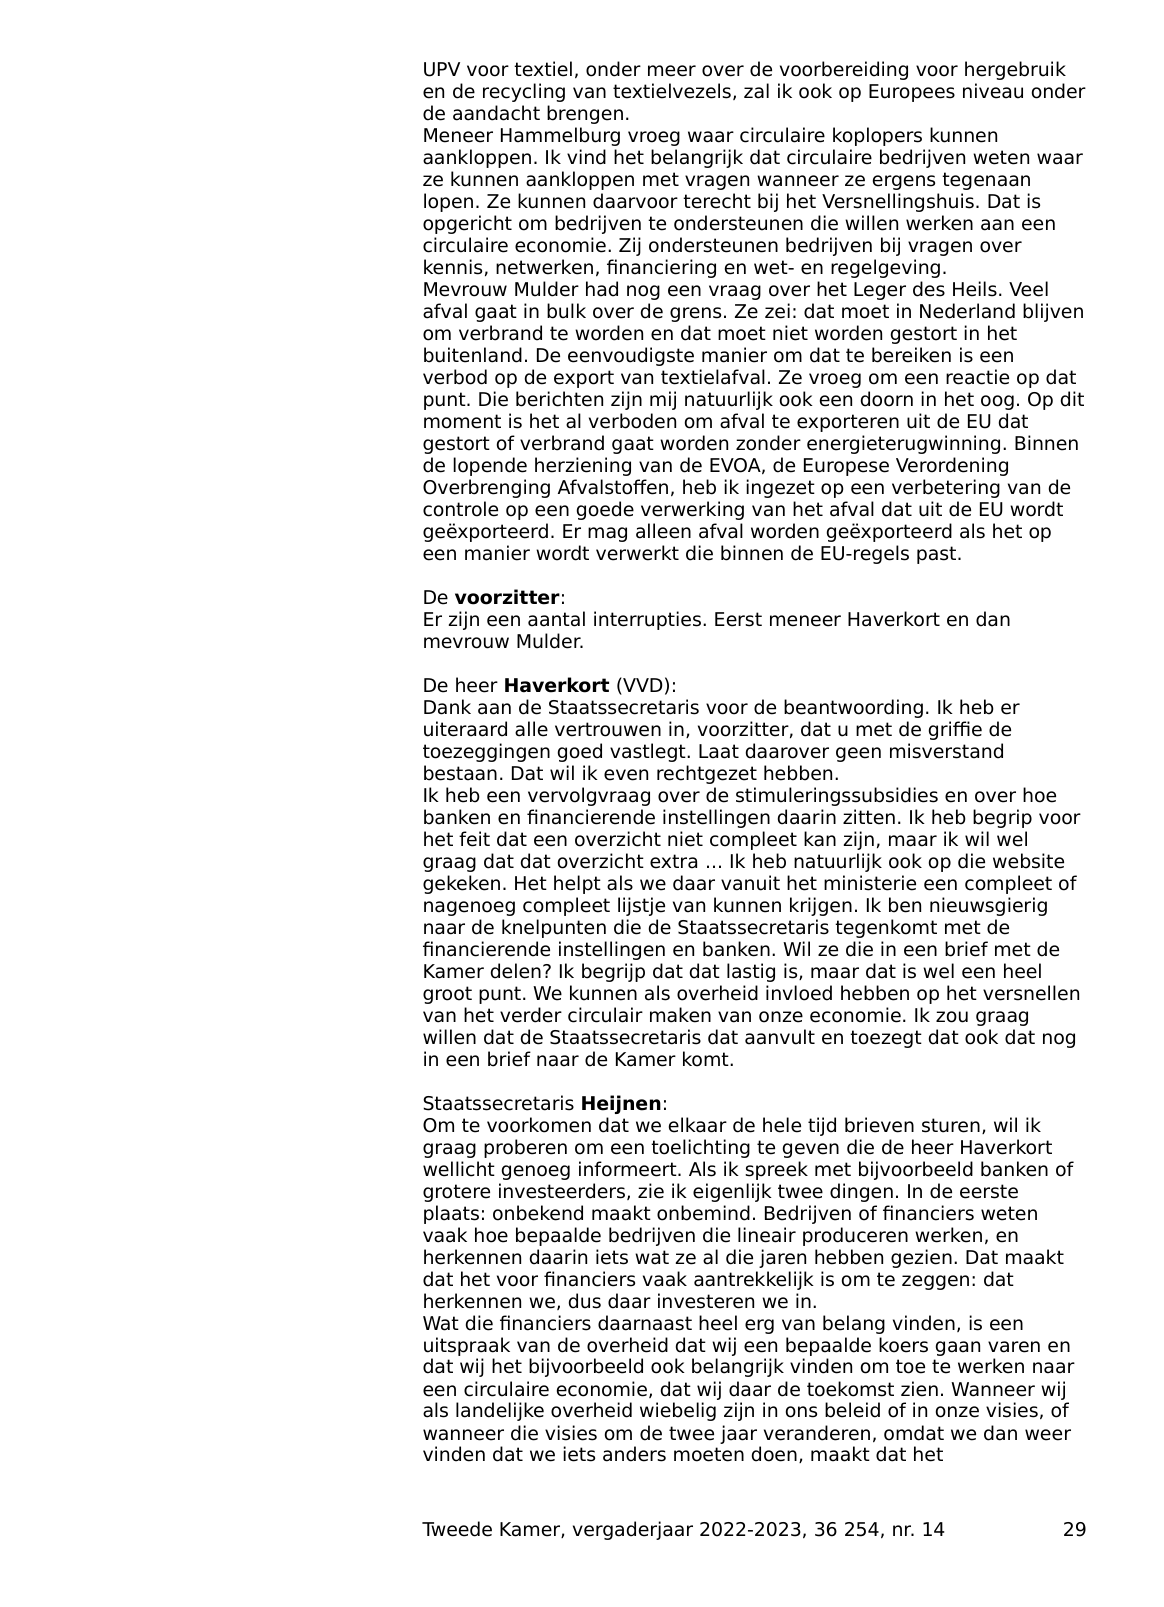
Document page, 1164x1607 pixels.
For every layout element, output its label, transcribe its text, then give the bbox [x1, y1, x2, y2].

text De heer Haverkort (VVD): [422, 675, 1087, 697]
text Om te voorkomen dat we elkaar de hele tijd brieven sturen, wil ik graag proberen om een toelichting te geven die de heer Haverkort wellicht genoeg informeert. Als ik spreek met bijvoorbeeld banken of grotere investeerders, zie ik eigenlijk twee dingen. In de eerste plaats: onbekend maakt onbemind. Bedrijven of financiers weten vaak hoe bepaalde bedrijven die lineair produceren werken, en herkennen daarin iets wat ze al die jaren hebben gezien. Dat maakt dat het voor financiers vaak aantrekkelijk is om te zeggen: dat herkennen we, dus daar investeren we in. [422, 1115, 1087, 1312]
text Mevrouw Mulder had nog een vraag over het Leger des Heils. Veel afval gaat in bulk over de grens. Ze zei: dat moet in Nederland blijven om verbrand te worden en dat moet niet worden gestort in het buitenland. De eenvoudigste manier om dat te bereiken is een verbod op de export van textielafval. Ze vroeg om een reactie op dat punt. Die berichten zijn mij natuurlijk ook een doorn in het oog. Op dit moment is het al verboden om afval te exporteren uit de EU dat gestort of verbrand gaat worden zonder energieterugwinning. Binnen de lopende herziening van de EVOA, de Europese Verordening Overbrenging Afvalstoffen, heb ik ingezet op een verbetering van de controle op een goede verwerking van het afval dat uit de EU wordt geëxporteerd. Er mag alleen afval worden geëxporteerd als het op een manier wordt verwerkt die binnen de EU-regels past. [422, 279, 1087, 564]
text Dank aan de Staatssecretaris voor de beantwoording. Ik heb er uiteraard alle vertrouwen in, voorzitter, dat u met de griffie de toezeggingen goed vastlegt. Laat daarover geen misverstand bestaan. Dat wil ik even rechtgezet hebben. [422, 697, 1087, 785]
text Meneer Hammelburg vroeg waar circulaire koplopers kunnen aankloppen. Ik vind het belangrijk dat circulaire bedrijven weten waar ze kunnen aankloppen met vragen wanneer ze ergens tegenaan lopen. Ze kunnen daarvoor terecht bij het Versnellingshuis. Dat is opgericht om bedrijven te ondersteunen die willen werken aan een circulaire economie. Zij ondersteunen bedrijven bij vragen over kennis, netwerken, financiering en wet- en regelgeving. [422, 125, 1087, 279]
text UPV voor textiel, onder meer over de voorbereiding voor hergebruik en de recycling van textielvezels, zal ik ook op Europees niveau onder de aandacht brengen. [422, 59, 1087, 125]
text Ik heb een vervolgvraag over de stimuleringssubsidies en over hoe banken en financierende instellingen daarin zitten. Ik heb begrip voor het feit dat een overzicht niet compleet kan zijn, maar ik wil wel graag dat dat overzicht extra ... Ik heb natuurlijk ook op die website gekeken. Het helpt als we daar vanuit het ministerie een compleet of nagenoeg compleet lijstje van kunnen krijgen. Ik ben nieuwsgierig naar de knelpunten die de Staatssecretaris tegenkomt met de financierende instellingen en banken. Wil ze die in een brief met de Kamer delen? Ik begrijp dat dat lastig is, maar dat is wel een heel groot punt. We kunnen als overheid invloed hebben op het versnellen van het verder circulair maken van onze economie. Ik zou graag willen dat de Staatssecretaris dat aanvult en toezegt dat ook dat nog in een brief naar de Kamer komt. [422, 785, 1087, 1071]
text Staatssecretaris Heijnen: [422, 1093, 1087, 1115]
text De voorzitter: [422, 587, 1087, 609]
text Er zijn een aantal interrupties. Eerst meneer Haverkort en dan mevrouw Mulder. [422, 609, 1087, 653]
text Wat die financiers daarnaast heel erg van belang vinden, is een uitspraak van de overheid dat wij een bepaalde koers gaan varen en dat wij het bijvoorbeeld ook belangrijk vinden om toe te werken naar een circulaire economie, dat wij daar de toekomst zien. Wanneer wij als landelijke overheid wiebelig zijn in ons beleid of in onze visies, of wanneer die visies om de twee jaar veranderen, omdat we dan weer vinden dat we iets anders moeten doen, maakt dat het [422, 1312, 1087, 1466]
